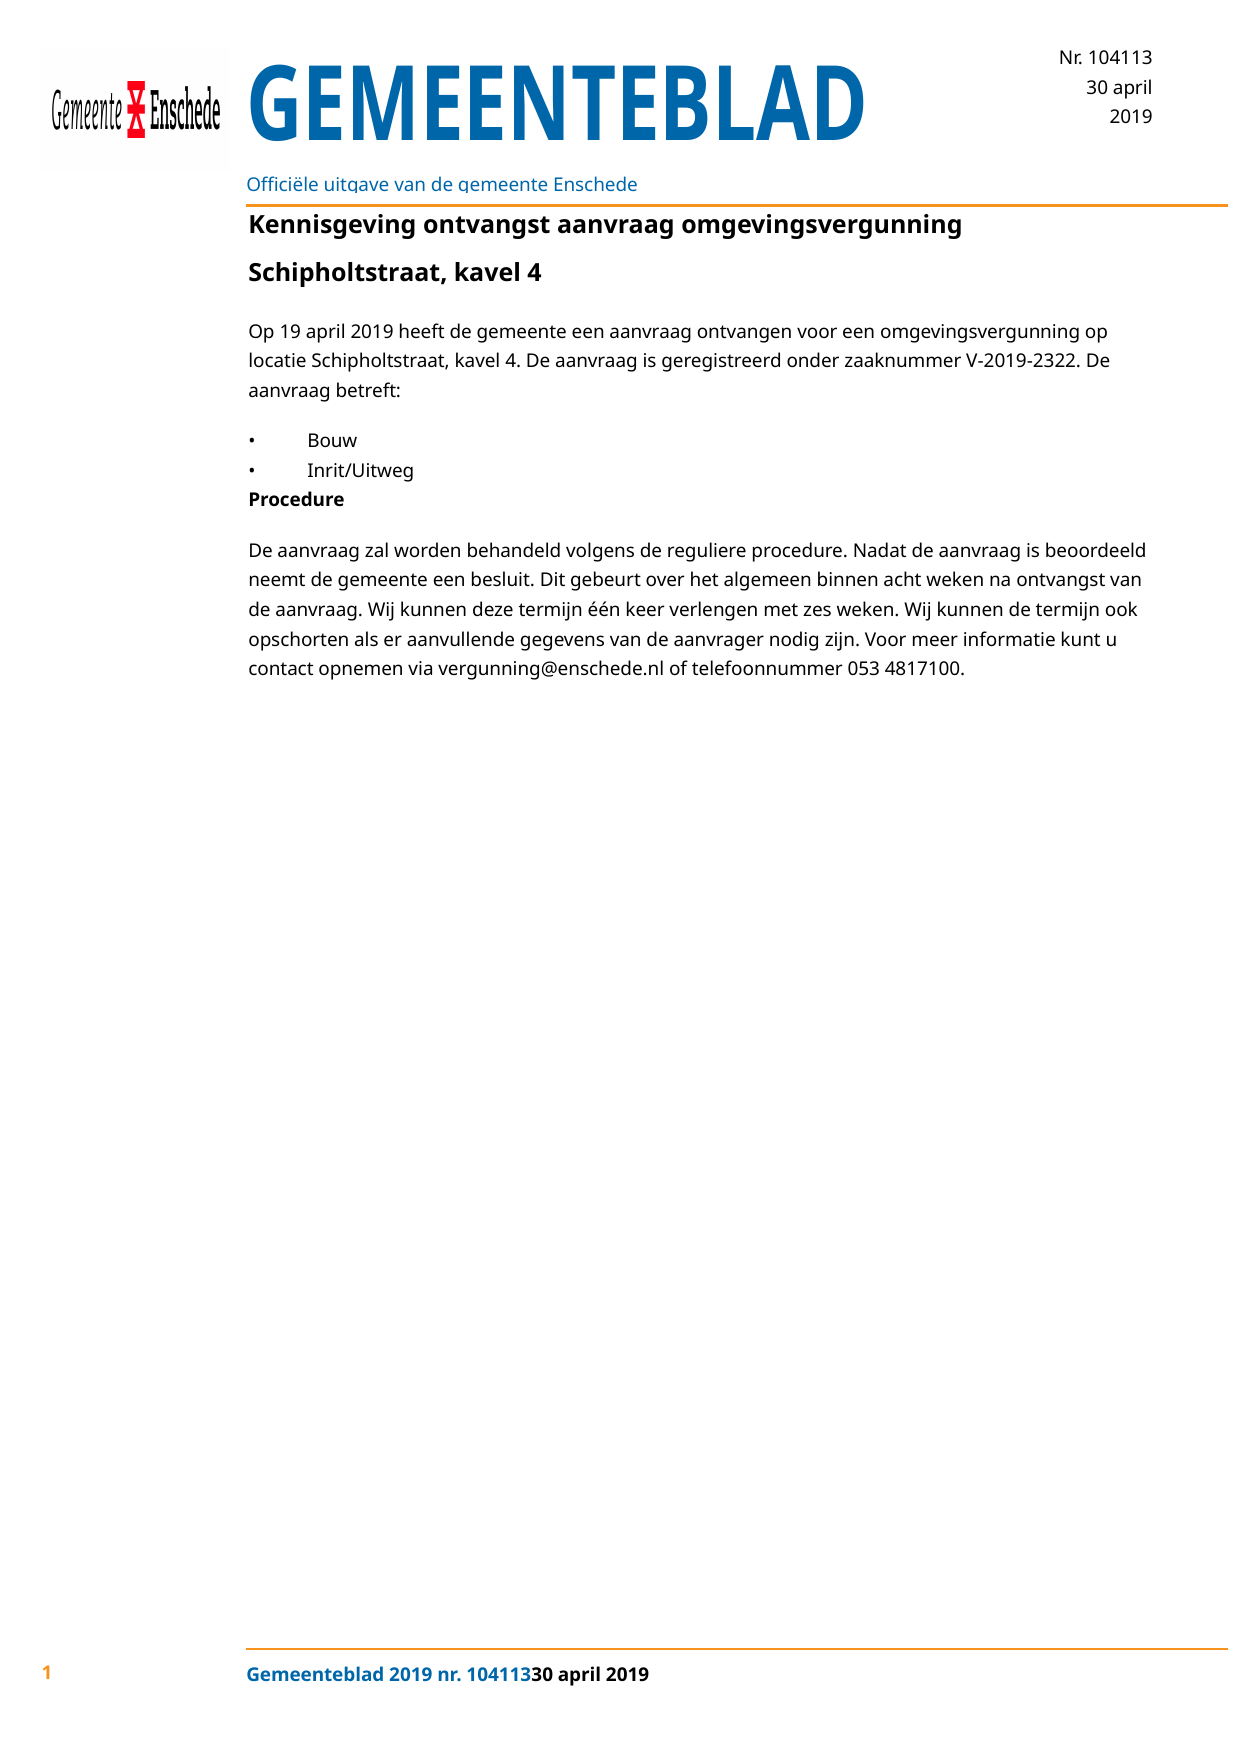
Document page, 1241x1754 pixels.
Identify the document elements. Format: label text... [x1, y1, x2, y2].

list Inrit/Uitweg [248, 457, 1152, 483]
list Bouw [248, 427, 1152, 453]
text Procedure [248, 487, 1152, 512]
picture [41, 47, 231, 172]
text Kennisgeving ontvangst aanvraag omgevingsvergunning Schipholtstraat, kavel 4 [248, 207, 1152, 288]
text De aanvraag zal worden behandeld volgens de reguliere procedure. Nadat de aanvraag is beoordeeld neemt de gemeente een besluit. Dit gebeurt over het algemeen binnen acht weken na ontvangst van de aanvraag. Wij kunnen deze termijn één keer verlengen met zes weken. Wij kunnen de termijn ook opschorten als er aanvullende gegevens van de aanvrager nodig zijn. Voor meer informatie kunt u contact opnemen via vergunning@enschede.nl of telefoonnummer 053 4817100. [248, 537, 1152, 681]
text Op 19 april 2019 heeft de gemeente een aanvraag ontvangen voor een omgevingsvergunning op locatie Schipholtstraat, kavel 4. De aanvraag is geregistreerd onder zaaknummer V-2019-2322. De aanvraag betreft: [248, 318, 1152, 403]
